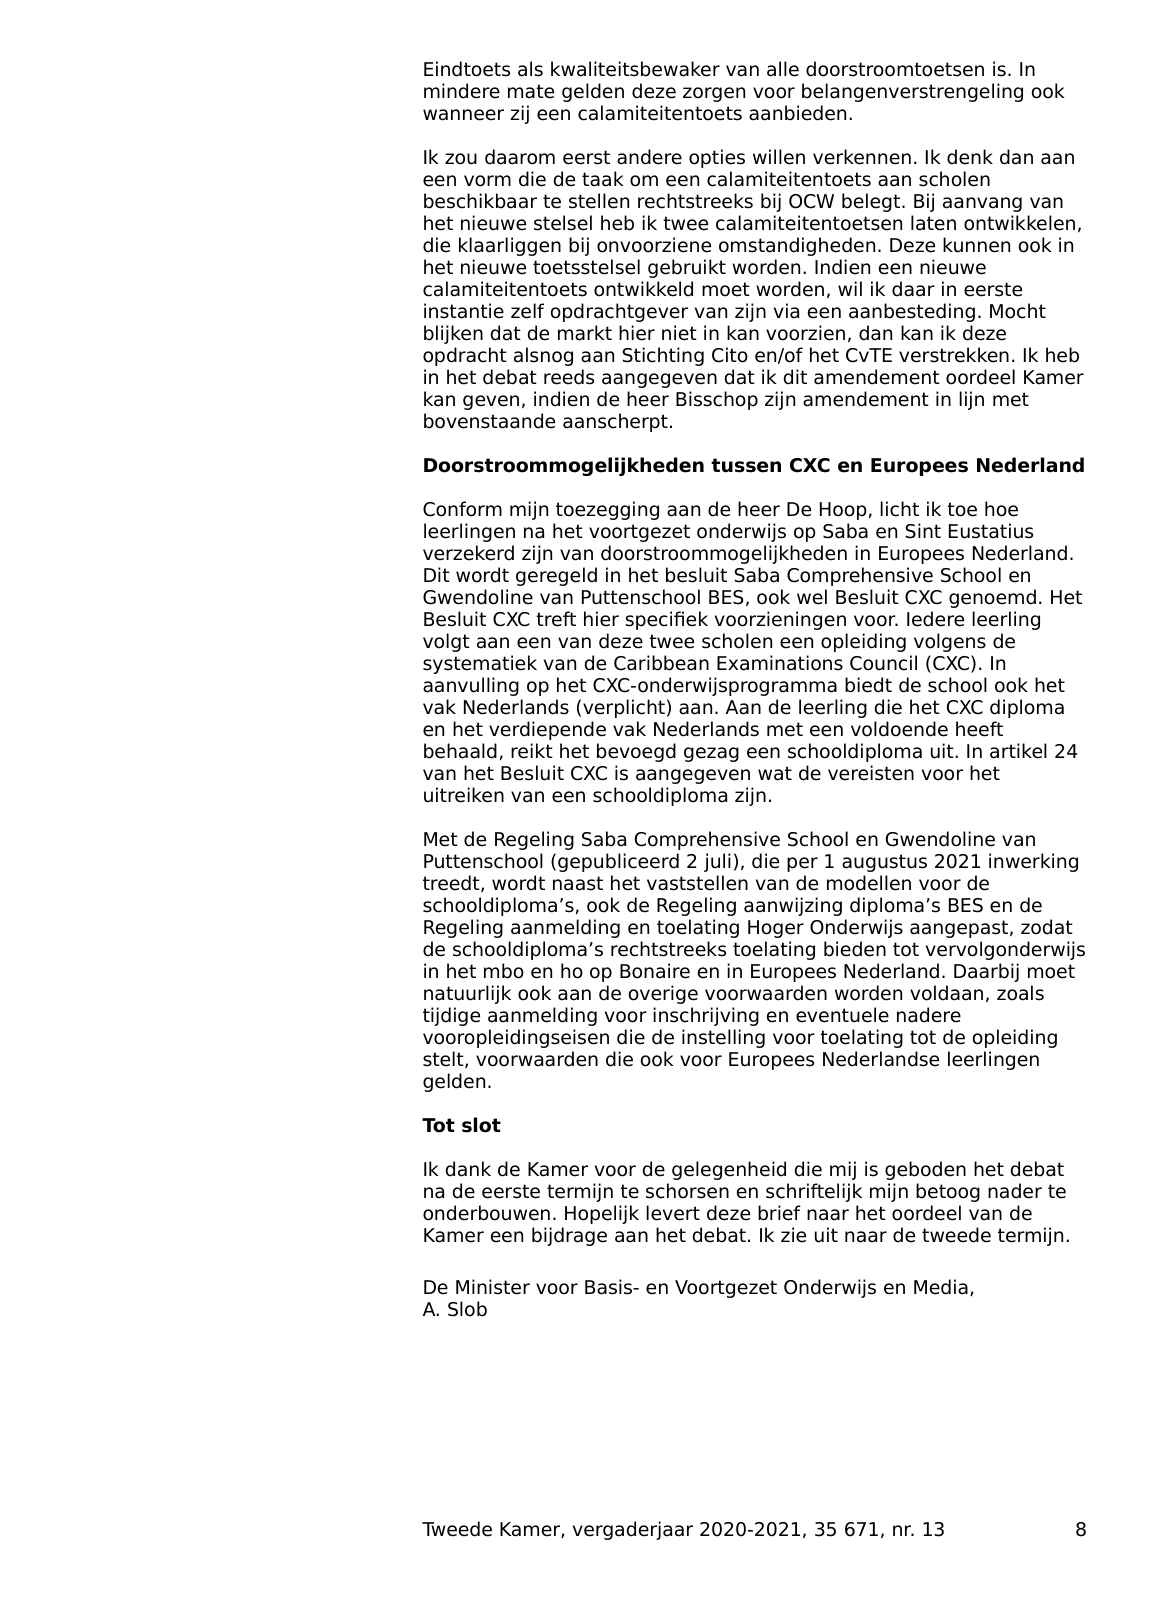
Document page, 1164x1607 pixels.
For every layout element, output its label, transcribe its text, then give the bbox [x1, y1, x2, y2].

text Conform mijn toezegging aan de heer De Hoop, licht ik toe hoe leerlingen na het voortgezet onderwijs op Saba en Sint Eustatius verzekerd zijn van doorstroommogelijkheden in Europees Nederland. Dit wordt geregeld in het besluit Saba Comprehensive School en Gwendoline van Puttenschool BES, ook wel Besluit CXC genoemd. Het Besluit CXC treft hier specifiek voorzieningen voor. Iedere leerling volgt aan een van deze twee scholen een opleiding volgens de systematiek van de Caribbean Examinations Council (CXC). In aanvulling op het CXC-onderwijsprogramma biedt de school ook het vak Nederlands (verplicht) aan. Aan de leerling die het CXC diploma en het verdiepende vak Nederlands met een voldoende heeft behaald, reikt het bevoegd gezag een schooldiploma uit. In artikel 24 van het Besluit CXC is aangegeven wat de vereisten voor het uitreiken van een schooldiploma zijn. [422, 499, 1087, 807]
text Met de Regeling Saba Comprehensive School en Gwendoline van Puttenschool (gepubliceerd 2 juli), die per 1 augustus 2021 inwerking treedt, wordt naast het vaststellen van de modellen voor de schooldiploma’s, ook de Regeling aanwijzing diploma’s BES en de Regeling aanmelding en toelating Hoger Onderwijs aangepast, zodat de schooldiploma’s rechtstreeks toelating bieden tot vervolgonderwijs in het mbo en ho op Bonaire en in Europees Nederland. Daarbij moet natuurlijk ook aan de overige voorwaarden worden voldaan, zoals tijdige aanmelding voor inschrijving en eventuele nadere vooropleidingseisen die de instelling voor toelating tot de opleiding stelt, voorwaarden die ook voor Europees Nederlandse leerlingen gelden. [422, 829, 1087, 1093]
text Ik dank de Kamer voor de gelegenheid die mij is geboden het debat na de eerste termijn te schorsen en schriftelijk mijn betoog nader te onderbouwen. Hopelijk levert deze brief naar het oordeel van de Kamer een bijdrage aan het debat. Ik zie uit naar de tweede termijn. [422, 1159, 1087, 1247]
subtitle Tot slot [422, 1115, 1087, 1137]
subtitle Doorstroommogelijkheden tussen CXC en Europees Nederland [422, 455, 1087, 477]
text Ik zou daarom eerst andere opties willen verkennen. Ik denk dan aan een vorm die de taak om een calamiteitentoets aan scholen beschikbaar te stellen rechtstreeks bij OCW belegt. Bij aanvang van het nieuwe stelsel heb ik twee calamiteitentoetsen laten ontwikkelen, die klaarliggen bij onvoorziene omstandigheden. Deze kunnen ook in het nieuwe toetsstelsel gebruikt worden. Indien een nieuwe calamiteitentoets ontwikkeld moet worden, wil ik daar in eerste instantie zelf opdrachtgever van zijn via een aanbesteding. Mocht blijken dat de markt hier niet in kan voorzien, dan kan ik deze opdracht alsnog aan Stichting Cito en/of het CvTE verstrekken. Ik heb in het debat reeds aangegeven dat ik dit amendement oordeel Kamer kan geven, indien de heer Bisschop zijn amendement in lijn met bovenstaande aanscherpt. [422, 147, 1087, 433]
text De Minister voor Basis- en Voortgezet Onderwijs en Media, A. Slob [422, 1277, 1087, 1321]
text Eindtoets als kwaliteitsbewaker van alle doorstroomtoetsen is. In mindere mate gelden deze zorgen voor belangenverstrengeling ook wanneer zij een calamiteitentoets aanbieden. [422, 59, 1087, 125]
